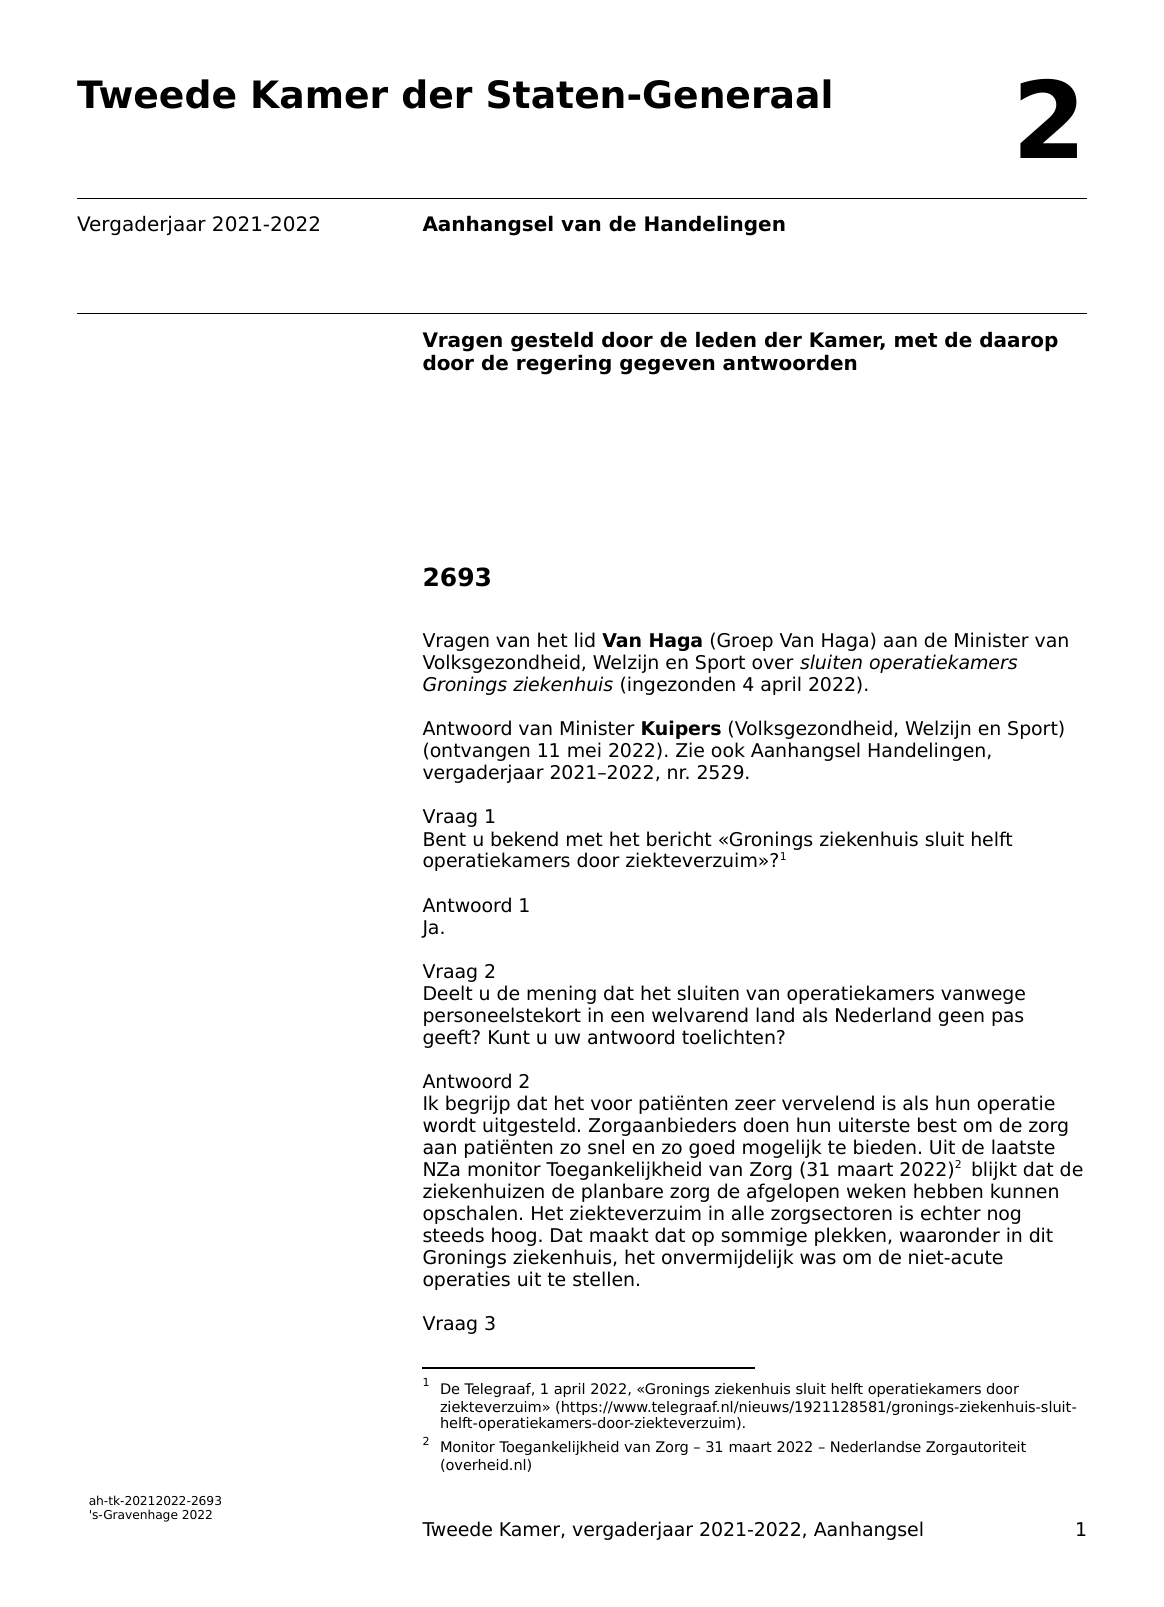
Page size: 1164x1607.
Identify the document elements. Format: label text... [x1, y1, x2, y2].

text De Telegraaf, 1 april 2022, «Gronings ziekenhuis sluit helft operatiekamers door ziekteverzuim» (https://www.telegraaf.nl/nieuws/1921128581/gronings-ziekenhuis-sluit-helft-operatiekamers-door-ziekteverzuim). [422, 1377, 1087, 1432]
text Bent u bekend met het bericht «Gronings ziekenhuis sluit helft operatiekamers door ziekteverzuim»? [422, 828, 1087, 872]
table_cell Aanhangsel van de Handelingen [422, 199, 1087, 313]
text Antwoord 1 [422, 894, 1087, 917]
table_header Tweede Kamer der Staten-Generaal [77, 59, 886, 198]
table_cell Vragen gesteld door de leden der Kamer, met de daarop door de regering gegeven antwoorden [422, 314, 1087, 375]
text Ik begrijp dat het voor patiënten zeer vervelend is als hun operatie wordt uitgesteld. Zorgaanbieders doen hun uiterste best om de zorg aan patiënten zo snel en zo goed mogelijk te bieden. Uit de laatste NZa monitor Toegankelijkheid van Zorg (31 maart 2022) blijkt dat de ziekenhuizen de planbare zorg de afgelopen weken hebben kunnen opschalen. Het ziekteverzuim in alle zorgsectoren is echter nog steeds hoog. Dat maakt dat op sommige plekken, waaronder in dit Gronings ziekenhuis, het onvermijdelijk was om de niet-acute operaties uit te stellen. [422, 1093, 1087, 1291]
table_header 2 [886, 59, 1087, 198]
text 2693 [422, 563, 1087, 592]
text Ja. [422, 917, 1087, 938]
text Antwoord 2 [422, 1071, 1087, 1093]
text Vraag 3 [422, 1313, 1087, 1335]
table_cell [77, 314, 422, 375]
text Vragen van het lid Van Haga (Groep Van Haga) aan de Minister van Volksgezondheid, Welzijn en Sport over sluiten operatiekamers Gronings ziekenhuis (ingezonden 4 april 2022). [422, 630, 1087, 696]
text 's-Gravenhage 2022 [88, 1508, 323, 1522]
text ah-tk-20212022-2693 [88, 1494, 323, 1508]
text Vraag 1 [422, 806, 1087, 828]
text Monitor Toegankelijkheid van Zorg – 31 maart 2022 – Nederlandse Zorgautoriteit (overheid.nl) [422, 1435, 1087, 1474]
text Deelt u de mening dat het sluiten van operatiekamers vanwege personeelstekort in een welvarend land als Nederland geen pas geeft? Kunt u uw antwoord toelichten? [422, 983, 1087, 1049]
text Antwoord van Minister Kuipers (Volksgezondheid, Welzijn en Sport) (ontvangen 11 mei 2022). Zie ook Aanhangsel Handelingen, vergaderjaar 2021–2022, nr. 2529. [422, 718, 1087, 784]
table_cell Vergaderjaar 2021-2022 [77, 199, 422, 313]
text Vraag 2 [422, 961, 1087, 983]
